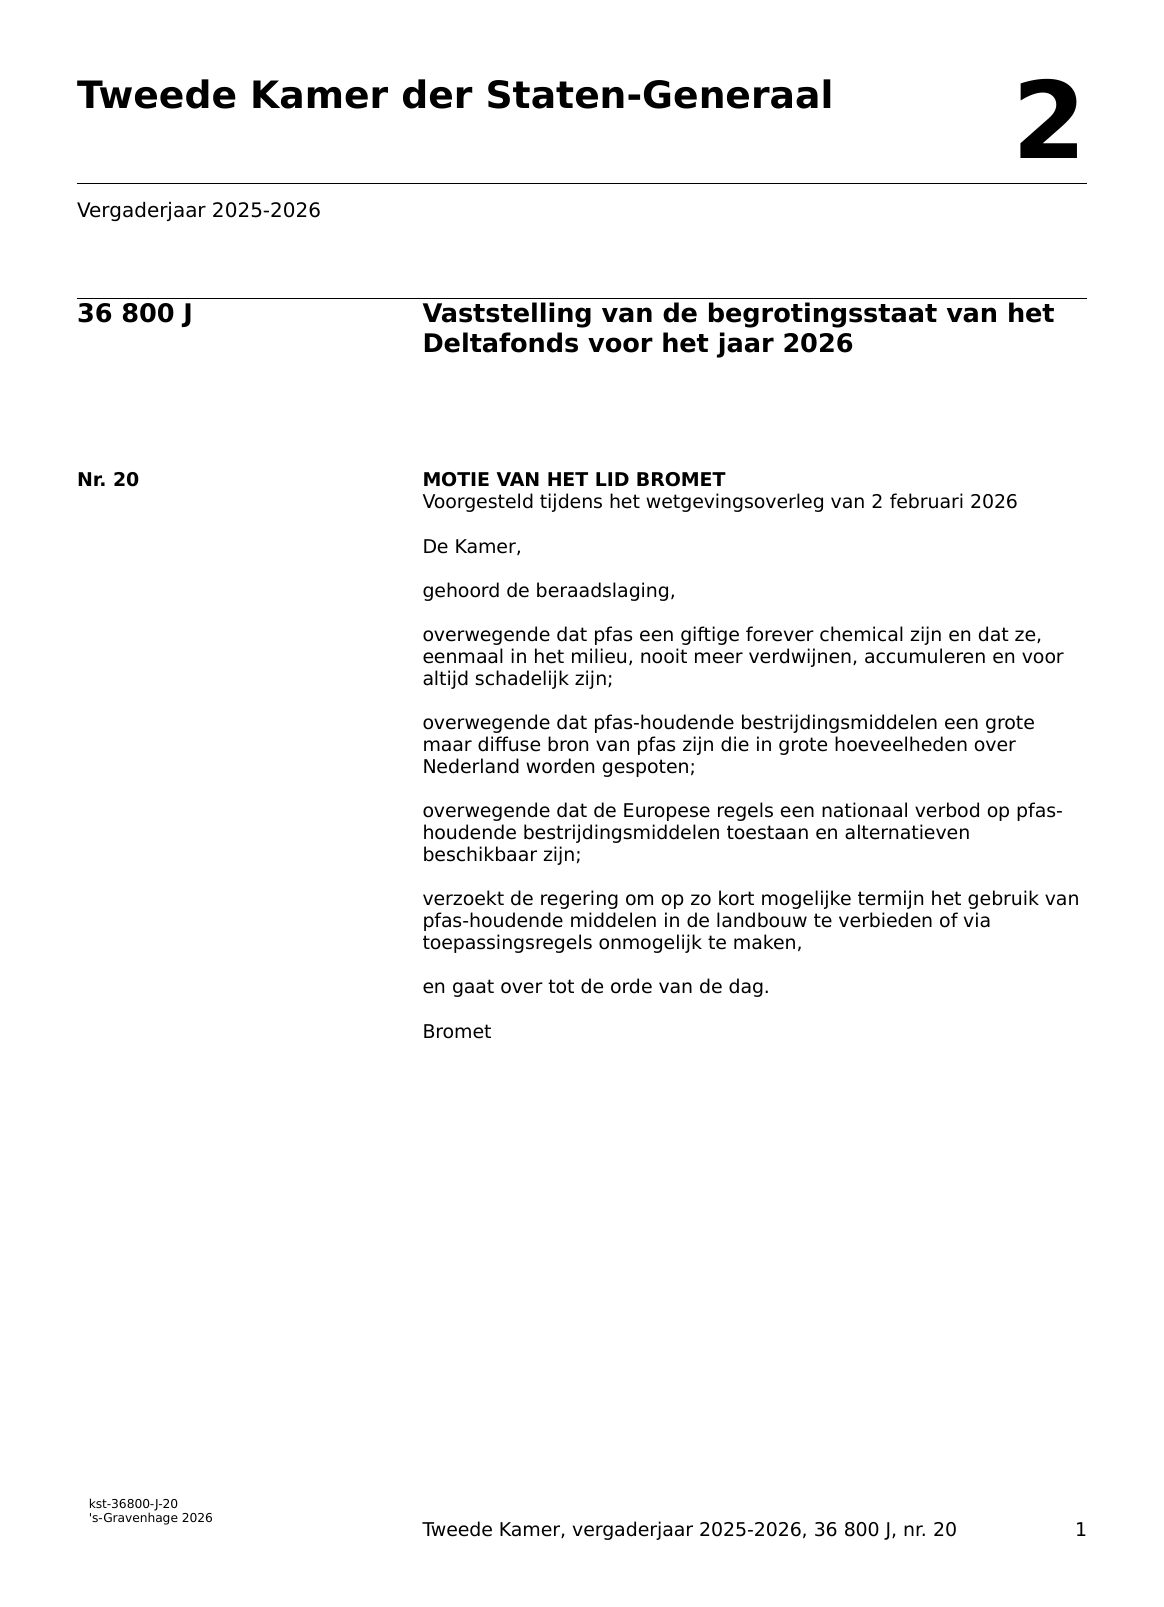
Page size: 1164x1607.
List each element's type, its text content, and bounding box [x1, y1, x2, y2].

table_header Tweede Kamer der Staten-Generaal [77, 59, 886, 183]
text 's-Gravenhage 2026 [88, 1511, 323, 1525]
text Voorgesteld tijdens het wetgevingsoverleg van 2 februari 2026 [422, 491, 1087, 513]
text verzoekt de regering om op zo kort mogelijke termijn het gebruik van pfas-houdende middelen in de landbouw te verbieden of via toepassingsregels onmogelijk te maken, [422, 888, 1087, 954]
table_header 2 [886, 59, 1087, 183]
text gehoord de beraadslaging, [422, 580, 1087, 602]
text kst-36800-J-20 [88, 1497, 323, 1511]
subtitle Nr. 20 MOTIE VAN HET LID BROMET [77, 469, 1087, 491]
text overwegende dat de Europese regels een nationaal verbod op pfas-houdende bestrijdingsmiddelen toestaan en alternatieven beschikbaar zijn; [422, 800, 1087, 866]
text Bromet [422, 1021, 1087, 1042]
subtitle 36 800 J Vaststelling van de begrotingsstaat van het Deltafonds voor het jaar 2026 [77, 299, 1087, 358]
text overwegende dat pfas-houdende bestrijdingsmiddelen een grote maar diffuse bron van pfas zijn die in grote hoeveelheden over Nederland worden gespoten; [422, 712, 1087, 778]
text De Kamer, [422, 536, 1087, 557]
text overwegende dat pfas een giftige forever chemical zijn en dat ze, eenmaal in het milieu, nooit meer verdwijnen, accumuleren en voor altijd schadelijk zijn; [422, 624, 1087, 690]
table_cell Vergaderjaar 2025-2026 [77, 184, 1087, 298]
text en gaat over tot de orde van de dag. [422, 976, 1087, 998]
